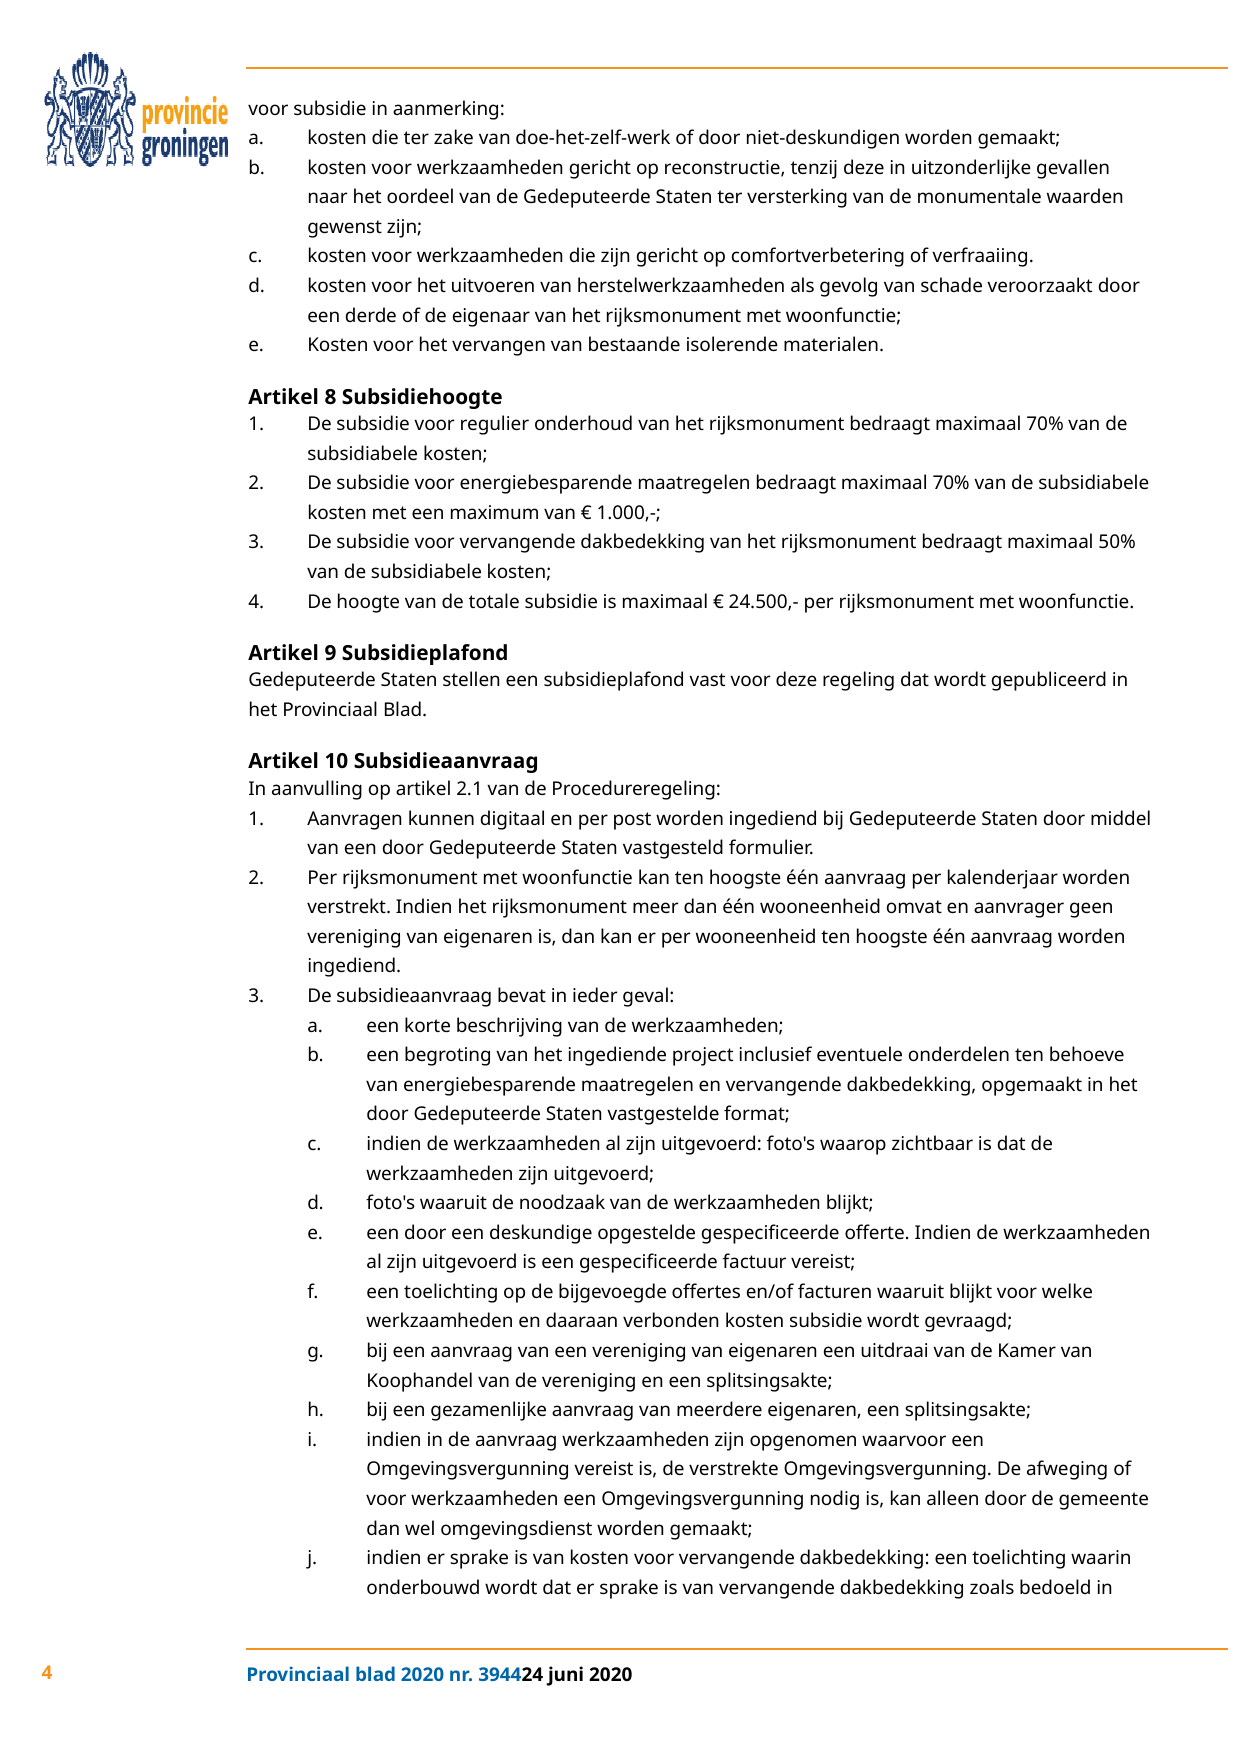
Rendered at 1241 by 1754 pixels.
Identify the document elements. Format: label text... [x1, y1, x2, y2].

list kosten die ter zake van doe-het-zelf-werk of door niet-deskundigen worden gemaakt; [248, 124, 1152, 150]
text voor subsidie in aanmerking: [248, 95, 1152, 121]
list De subsidie voor vervangende dakbedekking van het rijksmonument bedraagt maximaal 50% van de subsidiabele kosten; [248, 529, 1152, 584]
text Artikel 10 Subsidieaanvraag [248, 747, 1152, 775]
list kosten voor werkzaamheden gericht op reconstructie, tenzij deze in uitzonderlijke gevallen naar het oordeel van de Gedeputeerde Staten ter versterking van de monumentale waarden gewenst zijn; [248, 154, 1152, 239]
list indien de werkzaamheden al zijn uitgevoerd: foto's waarop zichtbaar is dat de werkzaamheden zijn uitgevoerd; [307, 1130, 1152, 1185]
list Aanvragen kunnen digitaal en per post worden ingediend bij Gedeputeerde Staten door middel van een door Gedeputeerde Staten vastgesteld formulier. [248, 805, 1152, 860]
list De subsidieaanvraag bevat in ieder geval: [248, 982, 1152, 1008]
text In aanvulling op artikel 2.1 van de Procedureregeling: [248, 775, 1152, 801]
text Artikel 9 Subsidieplafond [248, 638, 1152, 667]
list Per rijksmonument met woonfunctie kan ten hoogste één aanvraag per kalenderjaar worden verstrekt. Indien het rijksmonument meer dan één wooneenheid omvat en aanvrager geen vereniging van eigenaren is, dan kan er per wooneenheid ten hoogste één aanvraag worden ingediend. [248, 864, 1152, 978]
text Gedeputeerde Staten stellen een subsidieplafond vast voor deze regeling dat wordt gepubliceerd in het Provinciaal Blad. [248, 667, 1152, 722]
list kosten voor het uitvoeren van herstelwerkzaamheden als gevolg van schade veroorzaakt door een derde of de eigenaar van het rijksmonument met woonfunctie; [248, 272, 1152, 328]
list een begroting van het ingediende project inclusief eventuele onderdelen ten behoeve van energiebesparende maatregelen en vervangende dakbedekking, opgemaakt in het door Gedeputeerde Staten vastgestelde format; [307, 1041, 1152, 1126]
list De subsidie voor energiebesparende maatregelen bedraagt maximaal 70% van de subsidiabele kosten met een maximum van € 1.000,-; [248, 469, 1152, 525]
text Artikel 8 Subsidiehoogte [248, 382, 1152, 410]
list een toelichting op de bijgevoegde offertes en/of facturen waaruit blijkt voor welke werkzaamheden en daaraan verbonden kosten subsidie wordt gevraagd; [307, 1278, 1152, 1333]
list Kosten voor het vervangen van bestaande isolerende materialen. [248, 331, 1152, 357]
list bij een aanvraag van een vereniging van eigenaren een uitdraai van de Kamer van Koophandel van de vereniging en een splitsingsakte; [307, 1337, 1152, 1392]
picture [41, 47, 231, 172]
list foto's waaruit de noodzaak van de werkzaamheden blijkt; [307, 1189, 1152, 1215]
list een door een deskundige opgestelde gespecificeerde offerte. Indien de werkzaamheden al zijn uitgevoerd is een gespecificeerde factuur vereist; [307, 1219, 1152, 1274]
list De subsidie voor regulier onderhoud van het rijksmonument bedraagt maximaal 70% van de subsidiabele kosten; [248, 410, 1152, 466]
list De hoogte van de totale subsidie is maximaal € 24.500,- per rijksmonument met woonfunctie. [248, 588, 1152, 613]
list bij een gezamenlijke aanvraag van meerdere eigenaren, een splitsingsakte; [307, 1396, 1152, 1422]
list indien er sprake is van kosten voor vervangende dakbedekking: een toelichting waarin onderbouwd wordt dat er sprake is van vervangende dakbedekking zoals bedoeld in [307, 1544, 1152, 1599]
list een korte beschrijving van de werkzaamheden; [307, 1012, 1152, 1037]
list kosten voor werkzaamheden die zijn gericht op comfortverbetering of verfraaiing. [248, 243, 1152, 268]
list indien in de aanvraag werkzaamheden zijn opgenomen waarvoor een Omgevingsvergunning vereist is, de verstrekte Omgevingsvergunning. De afweging of voor werkzaamheden een Omgevingsvergunning nodig is, kan alleen door de gemeente dan wel omgevingsdienst worden gemaakt; [307, 1426, 1152, 1540]
